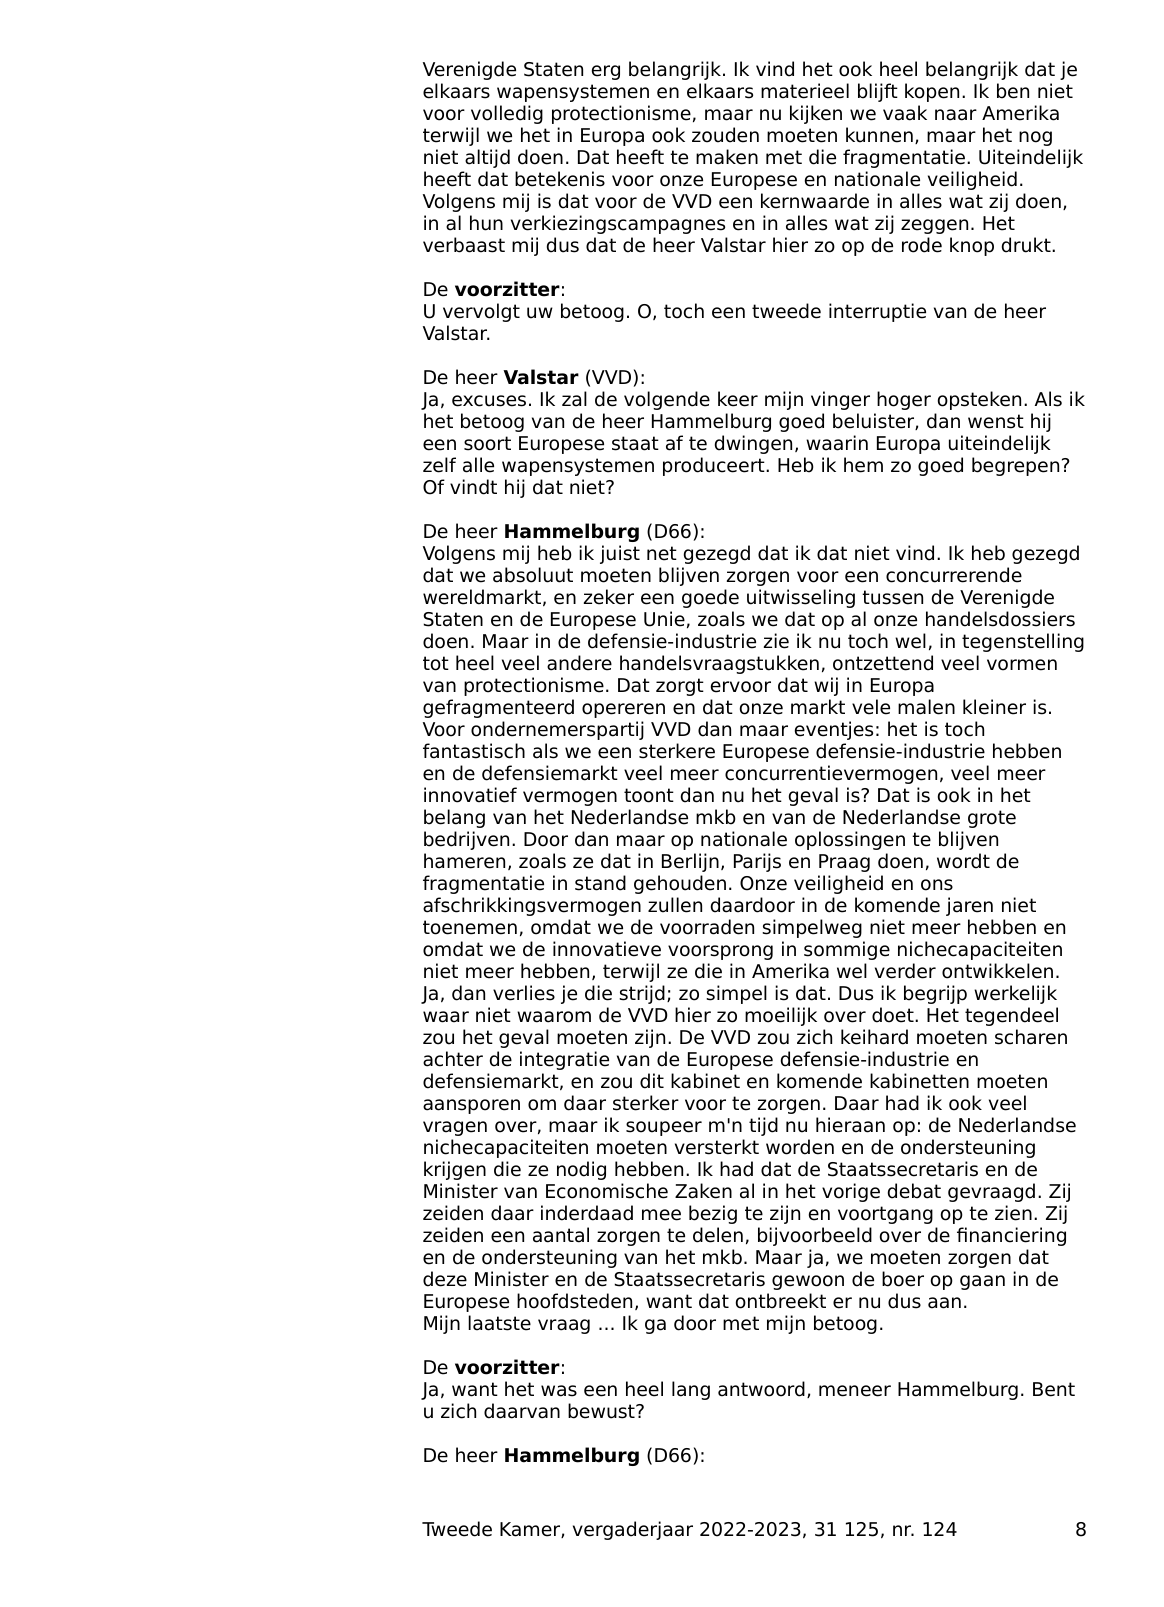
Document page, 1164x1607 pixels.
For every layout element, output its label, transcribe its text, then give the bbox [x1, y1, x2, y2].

text Volgens mij heb ik juist net gezegd dat ik dat niet vind. Ik heb gezegd dat we absoluut moeten blijven zorgen voor een concurrerende wereldmarkt, en zeker een goede uitwisseling tussen de Verenigde Staten en de Europese Unie, zoals we dat op al onze handelsdossiers doen. Maar in de defensie-industrie zie ik nu toch wel, in tegenstelling tot heel veel andere handelsvraagstukken, ontzettend veel vormen van protectionisme. Dat zorgt ervoor dat wij in Europa gefragmenteerd opereren en dat onze markt vele malen kleiner is. Voor ondernemerspartij VVD dan maar eventjes: het is toch fantastisch als we een sterkere Europese defensie-industrie hebben en de defensiemarkt veel meer concurrentievermogen, veel meer innovatief vermogen toont dan nu het geval is? Dat is ook in het belang van het Nederlandse mkb en van de Nederlandse grote bedrijven. Door dan maar op nationale oplossingen te blijven hameren, zoals ze dat in Berlijn, Parijs en Praag doen, wordt de fragmentatie in stand gehouden. Onze veiligheid en ons afschrikkingsvermogen zullen daardoor in de komende jaren niet toenemen, omdat we de voorraden simpelweg niet meer hebben en omdat we de innovatieve voorsprong in sommige nichecapaciteiten niet meer hebben, terwijl ze die in Amerika wel verder ontwikkelen. Ja, dan verlies je die strijd; zo simpel is dat. Dus ik begrijp werkelijk waar niet waarom de VVD hier zo moeilijk over doet. Het tegendeel zou het geval moeten zijn. De VVD zou zich keihard moeten scharen achter de integratie van de Europese defensie-industrie en defensiemarkt, en zou dit kabinet en komende kabinetten moeten aansporen om daar sterker voor te zorgen. Daar had ik ook veel vragen over, maar ik soupeer m'n tijd nu hieraan op: de Nederlandse nichecapaciteiten moeten versterkt worden en de ondersteuning krijgen die ze nodig hebben. Ik had dat de Staatssecretaris en de Minister van Economische Zaken al in het vorige debat gevraagd. Zij zeiden daar inderdaad mee bezig te zijn en voortgang op te zien. Zij zeiden een aantal zorgen te delen, bijvoorbeeld over de financiering en de ondersteuning van het mkb. Maar ja, we moeten zorgen dat deze Minister en de Staatssecretaris gewoon de boer op gaan in de Europese hoofdsteden, want dat ontbreekt er nu dus aan. [422, 543, 1087, 1312]
text De voorzitter: [422, 279, 1087, 301]
text De heer Valstar (VVD): [422, 367, 1087, 389]
text Verenigde Staten erg belangrijk. Ik vind het ook heel belangrijk dat je elkaars wapensystemen en elkaars materieel blijft kopen. Ik ben niet voor volledig protectionisme, maar nu kijken we vaak naar Amerika terwijl we het in Europa ook zouden moeten kunnen, maar het nog niet altijd doen. Dat heeft te maken met die fragmentatie. Uiteindelijk heeft dat betekenis voor onze Europese en nationale veiligheid. Volgens mij is dat voor de VVD een kernwaarde in alles wat zij doen, in al hun verkiezingscampagnes en in alles wat zij zeggen. Het verbaast mij dus dat de heer Valstar hier zo op de rode knop drukt. [422, 59, 1087, 257]
text De heer Hammelburg (D66): [422, 521, 1087, 543]
text De voorzitter: [422, 1357, 1087, 1379]
text Ja, want het was een heel lang antwoord, meneer Hammelburg. Bent u zich daarvan bewust? [422, 1379, 1087, 1423]
text U vervolgt uw betoog. O, toch een tweede interruptie van de heer Valstar. [422, 301, 1087, 345]
text De heer Hammelburg (D66): [422, 1445, 1087, 1467]
text Ja, excuses. Ik zal de volgende keer mijn vinger hoger opsteken. Als ik het betoog van de heer Hammelburg goed beluister, dan wenst hij een soort Europese staat af te dwingen, waarin Europa uiteindelijk zelf alle wapensystemen produceert. Heb ik hem zo goed begrepen? Of vindt hij dat niet? [422, 389, 1087, 499]
text Mijn laatste vraag ... Ik ga door met mijn betoog. [422, 1312, 1087, 1334]
